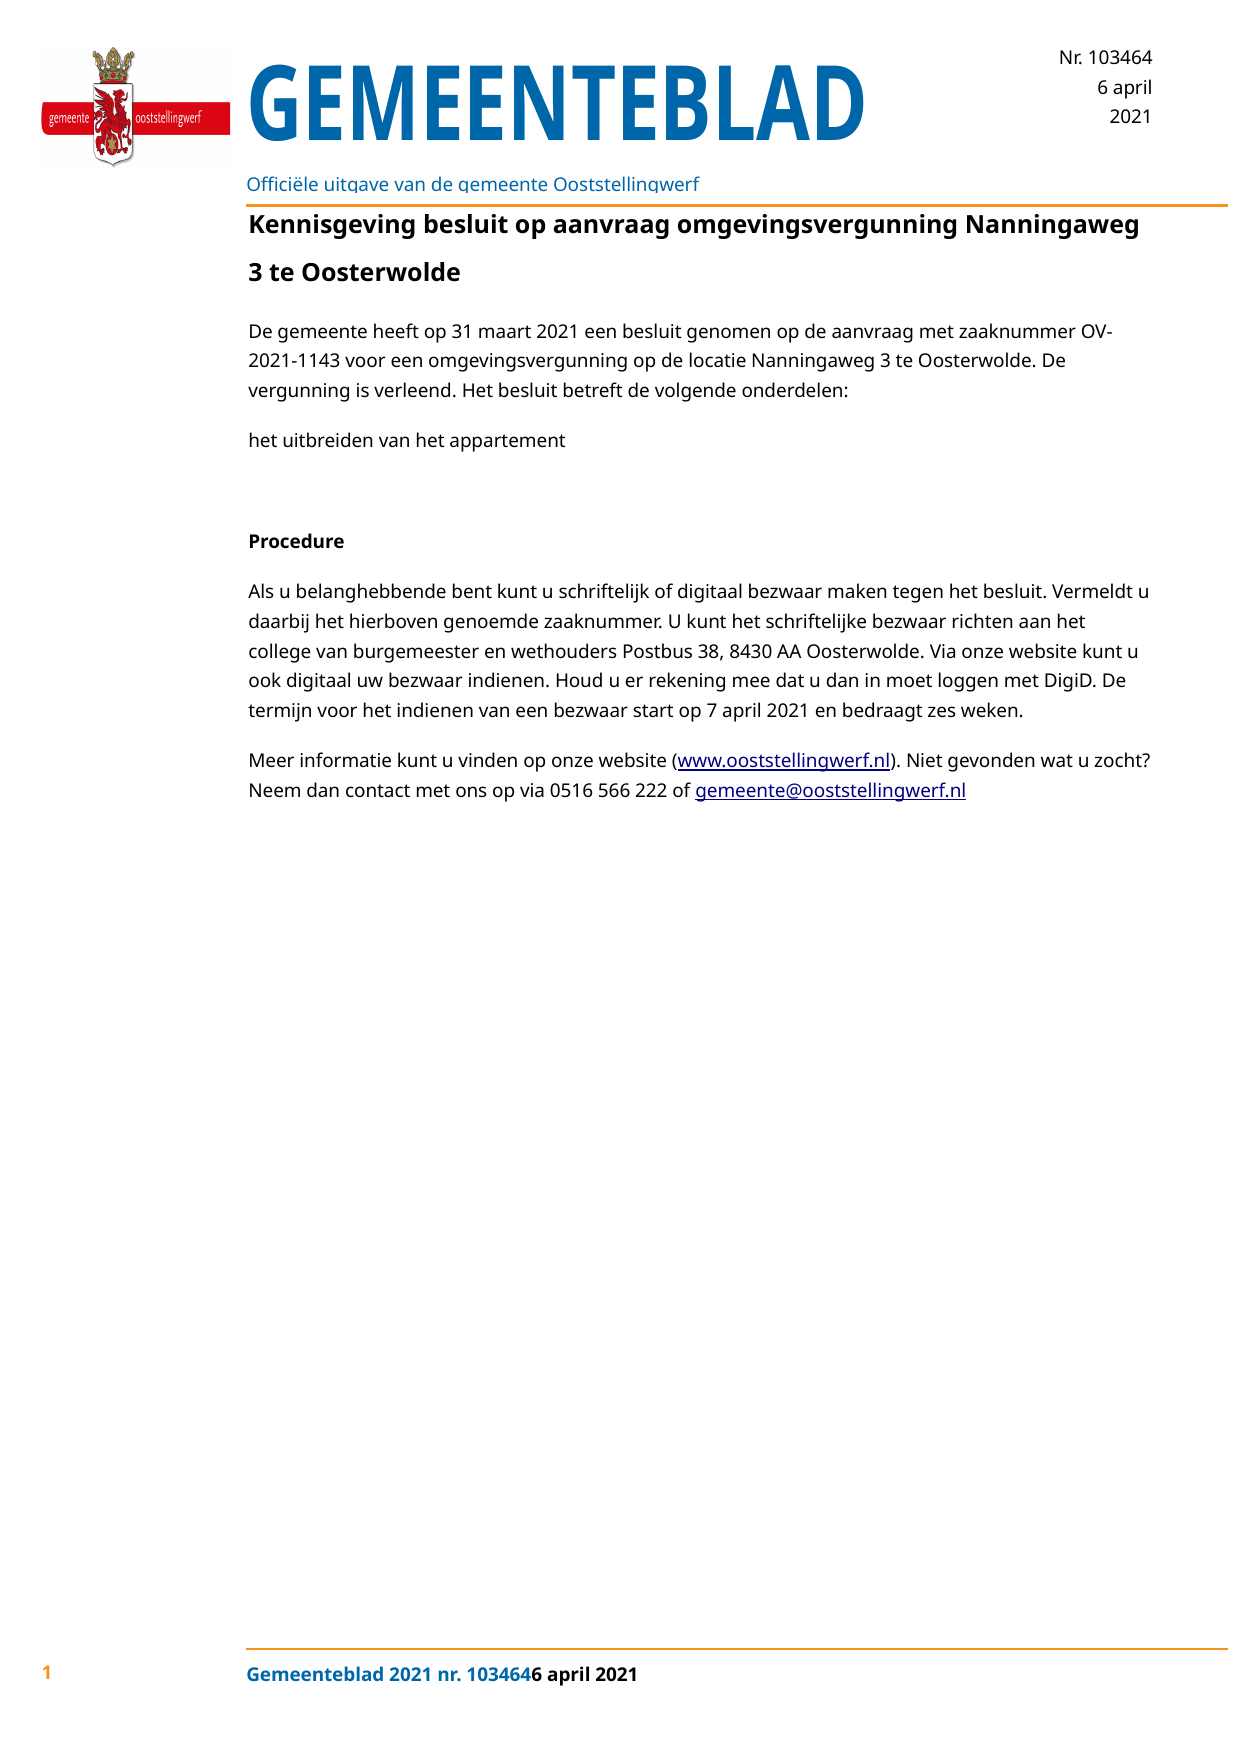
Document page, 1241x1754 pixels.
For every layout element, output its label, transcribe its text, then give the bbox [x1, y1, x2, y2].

text De gemeente heeft op 31 maart 2021 een besluit genomen op de aanvraag met zaaknummer OV-2021-1143 voor een omgevingsvergunning op de locatie Nanningaweg 3 te Oosterwolde. De vergunning is verleend. Het besluit betreft de volgende onderdelen: [248, 318, 1152, 403]
text Meer informatie kunt u vinden op onze website (www.ooststellingwerf.nl). Niet gevonden wat u zocht? Neem dan contact met ons op via 0516 566 222 of gemeente@ooststellingwerf.nl [248, 747, 1152, 803]
text Als u belanghebbende bent kunt u schriftelijk of digitaal bezwaar maken tegen het besluit. Vermeldt u daarbij het hierboven genoemde zaaknummer. U kunt het schriftelijke bezwaar richten aan het college van burgemeester en wethouders Postbus 38, 8430 AA Oosterwolde. Via onze website kunt u ook digitaal uw bezwaar indienen. Houd u er rekening mee dat u dan in moet loggen met DigiD. De termijn voor het indienen van een bezwaar start op 7 april 2021 en bedraagt zes weken. [248, 579, 1152, 723]
picture [41, 47, 231, 172]
text Kennisgeving besluit op aanvraag omgevingsvergunning Nanningaweg 3 te Oosterwolde [248, 207, 1152, 288]
text Procedure [248, 528, 1152, 554]
text het uitbreiden van het appartement [248, 427, 1152, 453]
